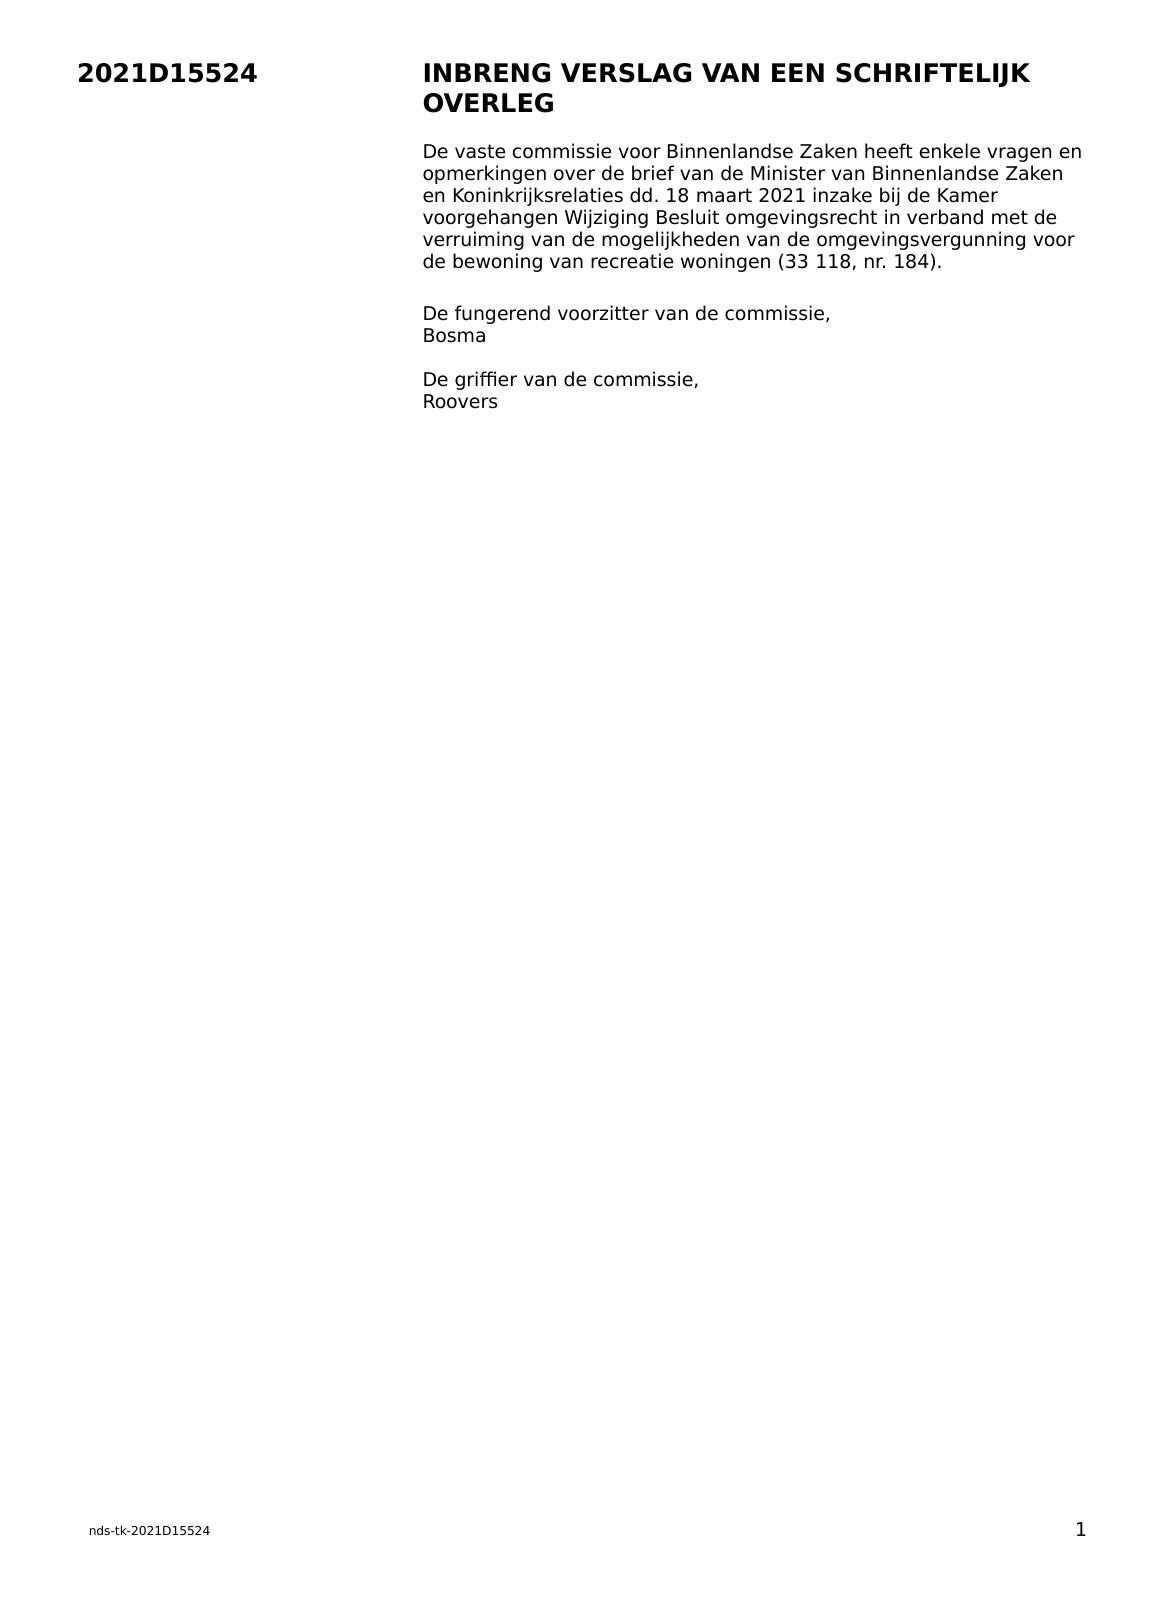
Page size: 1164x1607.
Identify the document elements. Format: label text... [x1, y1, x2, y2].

text De vaste commissie voor Binnenlandse Zaken heeft enkele vragen en opmerkingen over de brief van de Minister van Binnenlandse Zaken en Koninkrijksrelaties dd. 18 maart 2021 inzake bij de Kamer voorgehangen Wijziging Besluit omgevingsrecht in verband met de verruiming van de mogelijkheden van de omgevingsvergunning voor de bewoning van recreatie woningen (33 118, nr. 184). [422, 141, 1087, 272]
text De griffier van de commissie, Roovers [422, 369, 1087, 413]
text De fungerend voorzitter van de commissie, Bosma [422, 302, 1087, 346]
text 2021D15524 INBRENG VERSLAG VAN EEN SCHRIFTELIJK OVERLEG [77, 59, 1087, 118]
text nds-tk-2021D15524 [88, 1524, 323, 1538]
